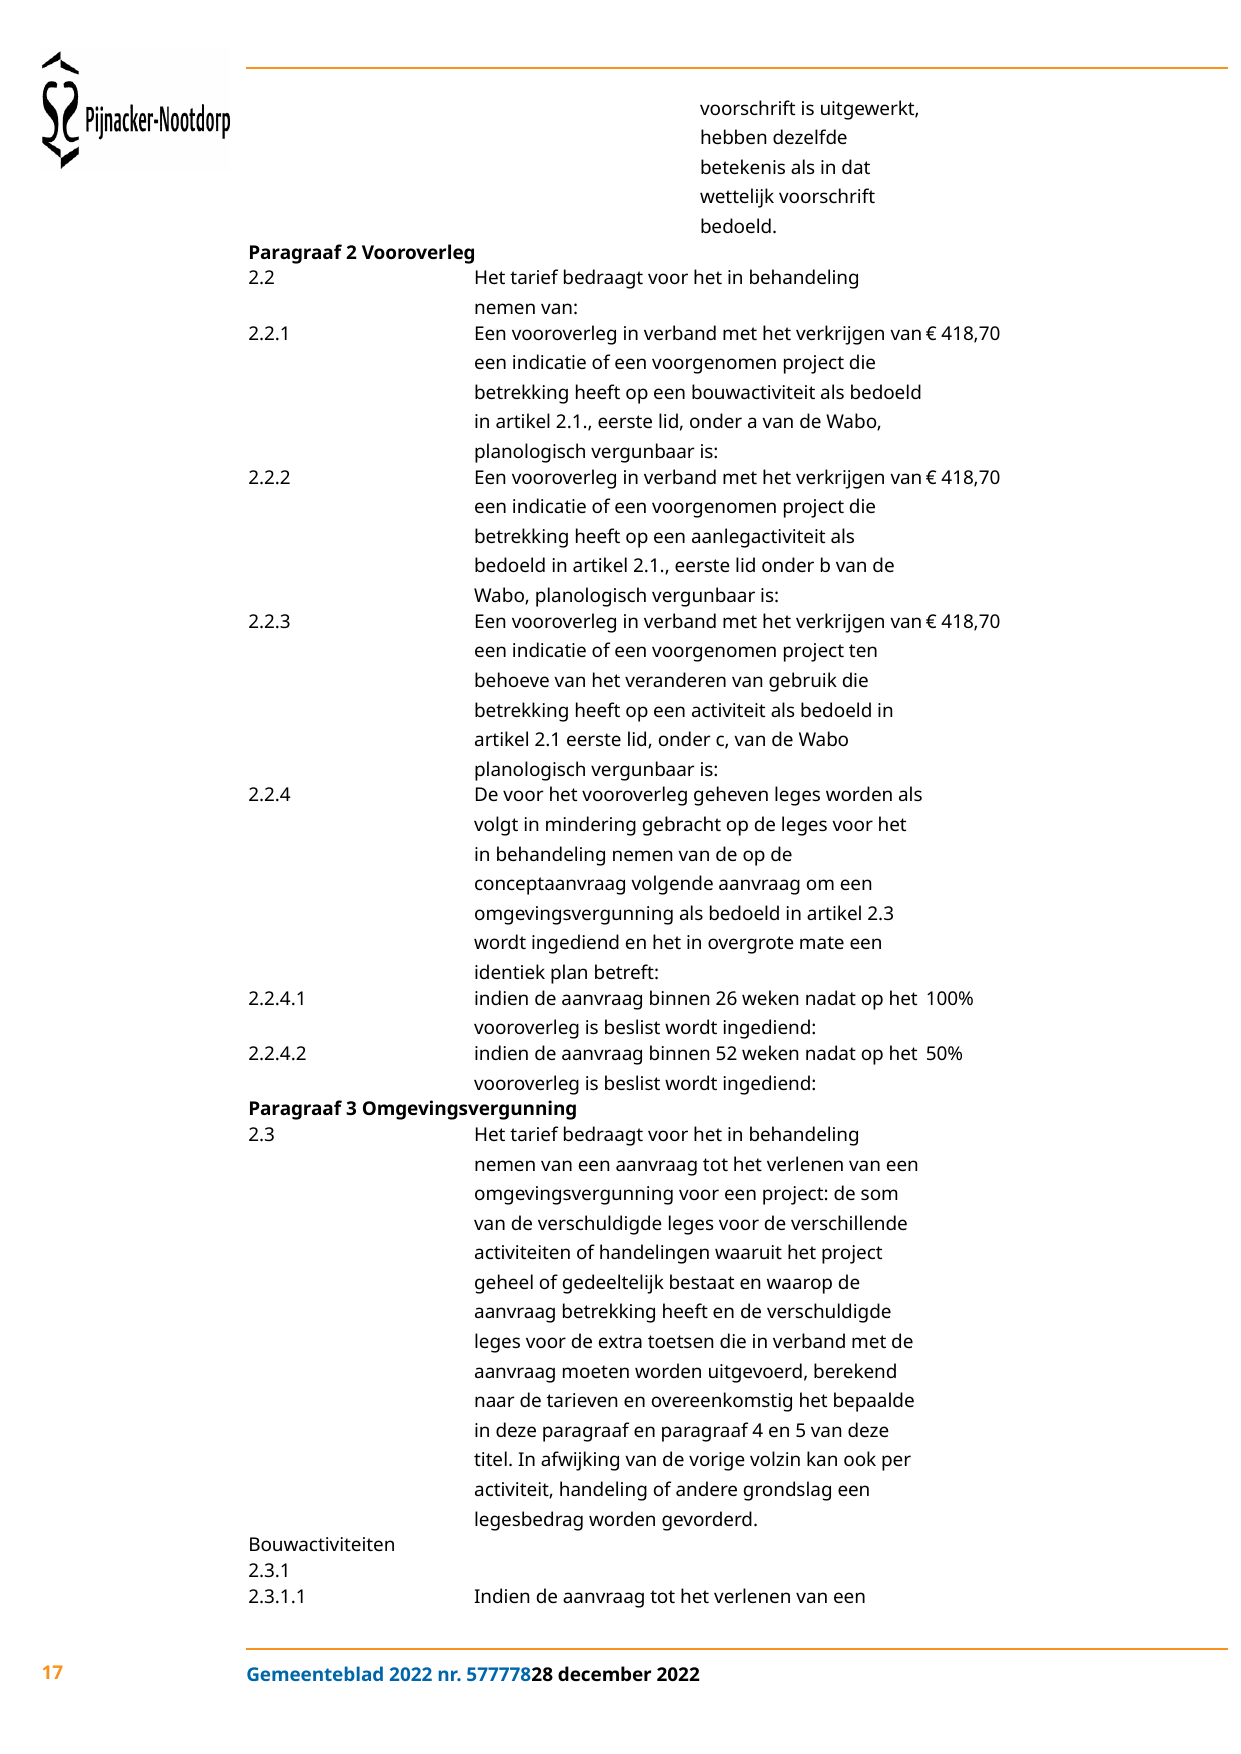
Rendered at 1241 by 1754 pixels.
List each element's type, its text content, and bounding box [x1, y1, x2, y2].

table_cell De voor het vooroverleg geheven leges worden als volgt in mindering gebracht op de leges voor het in behandeling nemen van de op de conceptaanvraag volgende aanvraag om een omgevingsvergunning als bedoeld in artikel 2.3 wordt ingediend en het in overgrote mate een identiek plan betreft: [474, 782, 926, 985]
table_cell 2.2.4 [248, 782, 474, 985]
table_cell Indien de aanvraag tot het verlenen van een [474, 1583, 926, 1609]
table_cell Een vooroverleg in verband met het verkrijgen van een indicatie of een voorgenomen project die betrekking heeft op een bouwactiviteit als bedoeld in artikel 2.1., eerste lid, onder a van de Wabo, planologisch vergunbaar is: [474, 320, 926, 464]
table_cell Het tarief bedraagt voor het in behandeling nemen van een aanvraag tot het verlenen van een omgevingsvergunning voor een project: de som van de verschuldigde leges voor de verschillende activiteiten of handelingen waaruit het project geheel of gedeeltelijk bestaat en waarop de aanvraag betrekking heeft en de verschuldigde leges voor de extra toetsen die in verband met de aanvraag moeten worden uitgevoerd, berekend naar de tarieven en overeenkomstig het bepaalde in deze paragraaf en paragraaf 4 en 5 van deze titel. In afwijking van de vorige volzin kan ook per activiteit, handeling of andere grondslag een legesbedrag worden gevorderd. [474, 1121, 926, 1532]
table_cell 100% [926, 985, 1152, 1040]
table_cell [926, 1583, 1152, 1609]
table_cell Een vooroverleg in verband met het verkrijgen van een indicatie of een voorgenomen project die betrekking heeft op een aanlegactiviteit als bedoeld in artikel 2.1., eerste lid onder b van de Wabo, planologisch vergunbaar is: [474, 464, 926, 608]
table_cell [926, 265, 1152, 320]
table_cell € 418,70 [926, 320, 1152, 464]
table_cell € 418,70 [926, 608, 1152, 782]
table_cell 2.2.1 [248, 320, 474, 464]
table_cell 2.2 [248, 265, 474, 320]
table_cell [926, 1121, 1152, 1532]
table_cell 2.2.3 [248, 608, 474, 782]
table_cell 2.2.2 [248, 464, 474, 608]
table_cell 2.2.4.2 [248, 1040, 474, 1096]
table_cell 2.3.1 [248, 1557, 474, 1583]
table_cell 2.3 [248, 1121, 474, 1532]
table_cell [474, 1557, 926, 1583]
table_cell 50% [926, 1040, 1152, 1096]
table_cell 2.3.1.1 [248, 1583, 474, 1609]
table_cell [926, 782, 1152, 985]
table_cell indien de aanvraag binnen 52 weken nadat op het vooroverleg is beslist wordt ingediend: [474, 1040, 926, 1096]
table_cell [248, 95, 700, 239]
table_cell Bouwactiviteiten [248, 1532, 1152, 1557]
table_cell 2.2.4.1 [248, 985, 474, 1040]
table_cell [926, 1557, 1152, 1583]
table_cell Paragraaf 3 Omgevingsvergunning [248, 1096, 1152, 1121]
table_cell [926, 95, 1152, 239]
table_cell € 418,70 [926, 464, 1152, 608]
table_cell indien de aanvraag binnen 26 weken nadat op het vooroverleg is beslist wordt ingediend: [474, 985, 926, 1040]
picture [41, 47, 231, 172]
table_cell Een vooroverleg in verband met het verkrijgen van een indicatie of een voorgenomen project ten behoeve van het veranderen van gebruik die betrekking heeft op een activiteit als bedoeld in artikel 2.1 eerste lid, onder c, van de Wabo planologisch vergunbaar is: [474, 608, 926, 782]
table_cell Het tarief bedraagt voor het in behandeling nemen van: [474, 265, 926, 320]
table_cell voorschrift is uitgewerkt, hebben dezelfde betekenis als in dat wettelijk voorschrift bedoeld. [700, 95, 926, 239]
table_cell Paragraaf 2 Vooroverleg [248, 239, 1152, 264]
